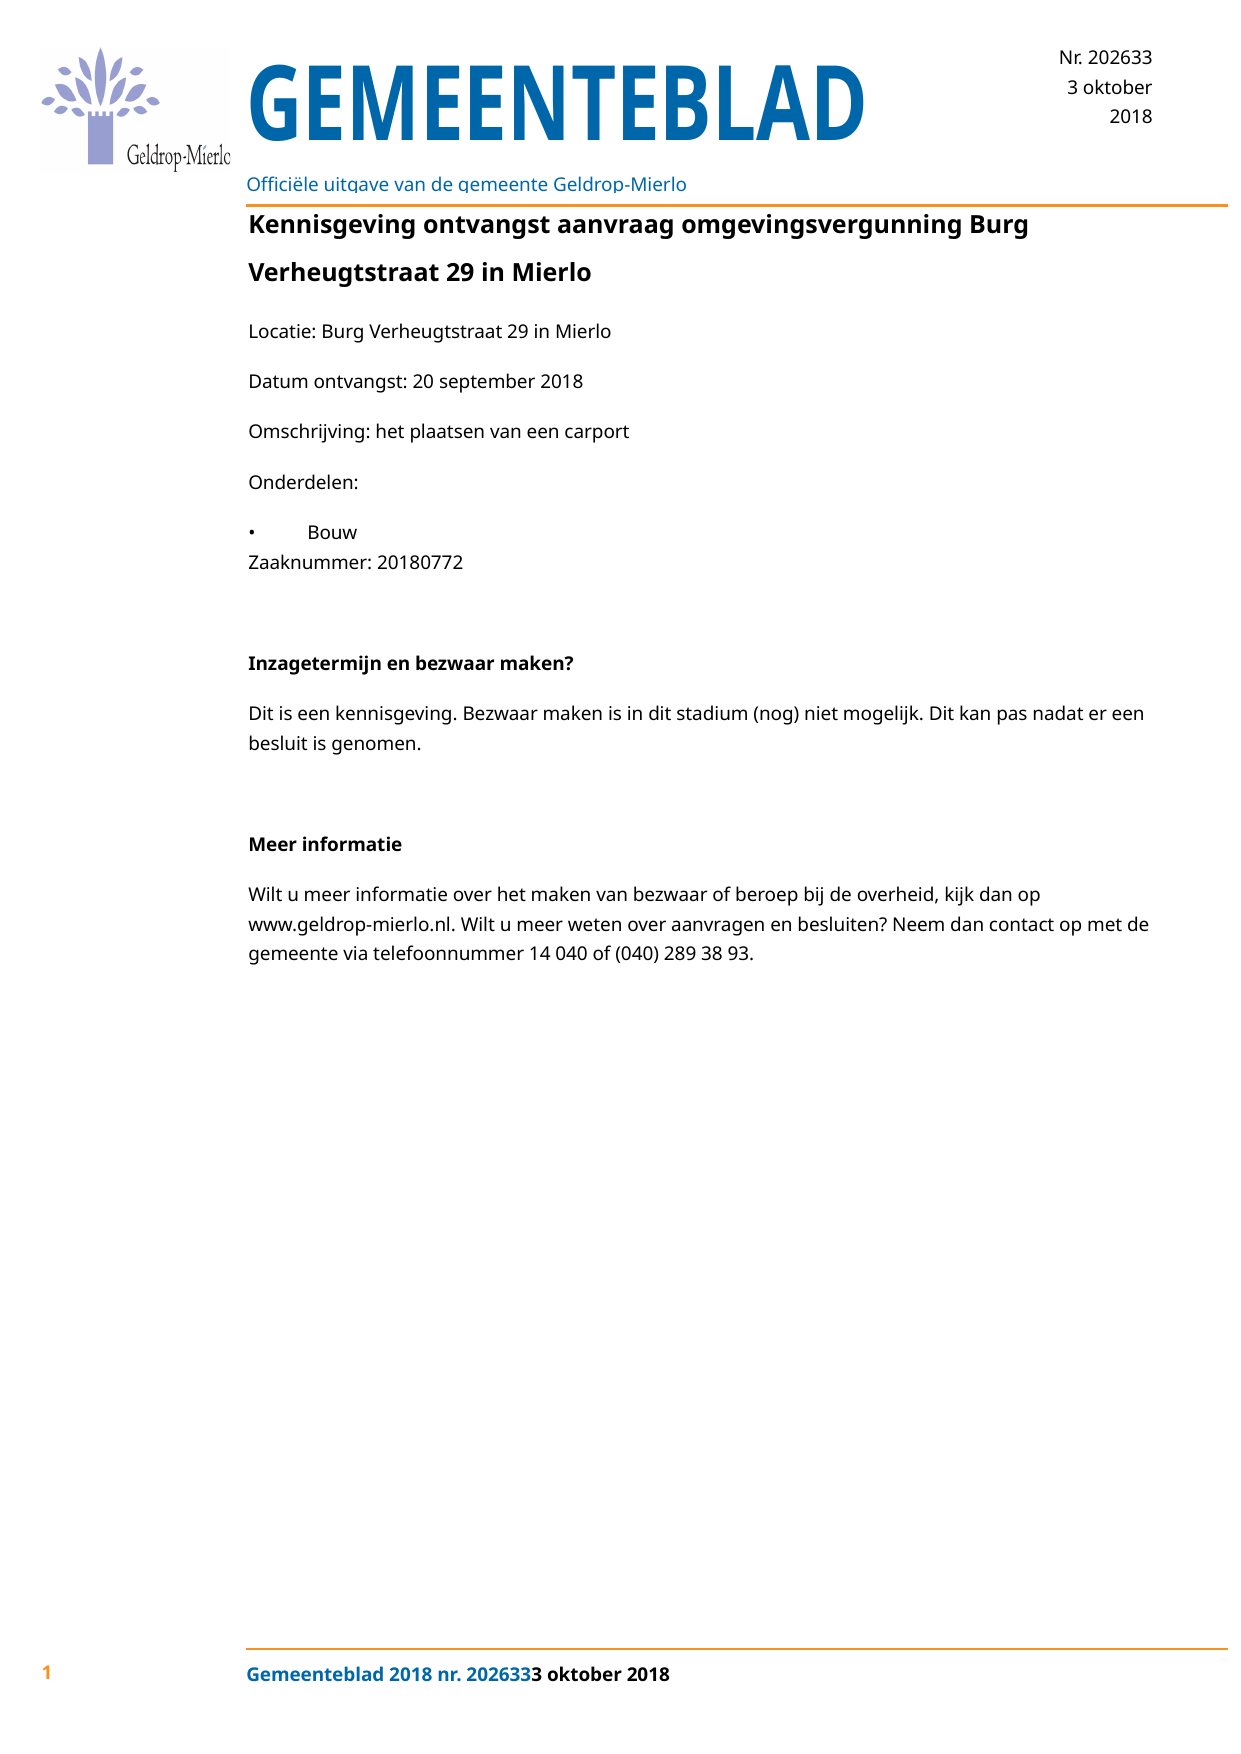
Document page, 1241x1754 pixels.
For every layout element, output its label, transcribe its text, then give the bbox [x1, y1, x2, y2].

text Locatie: Burg Verheugtstraat 29 in Mierlo [248, 318, 1152, 344]
text Inzagetermijn en bezwaar maken? [248, 650, 1152, 676]
text Datum ontvangst: 20 september 2018 [248, 368, 1152, 394]
text Onderdelen: [248, 469, 1152, 495]
text Omschrijving: het plaatsen van een carport [248, 419, 1152, 444]
text Wilt u meer informatie over het maken van bezwaar of beroep bij de overheid, kijk dan op www.geldrop-mierlo.nl. Wilt u meer weten over aanvragen en besluiten? Neem dan contact op met de gemeente via telefoonnummer 14 040 of (040) 289 38 93. [248, 881, 1152, 966]
list Bouw [248, 519, 1152, 545]
text Meer informatie [248, 831, 1152, 857]
picture [41, 47, 231, 172]
text Kennisgeving ontvangst aanvraag omgevingsvergunning Burg Verheugtstraat 29 in Mierlo [248, 207, 1152, 288]
text Dit is een kennisgeving. Bezwaar maken is in dit stadium (nog) niet mogelijk. Dit kan pas nadat er een besluit is genomen. [248, 700, 1152, 756]
text Zaaknummer: 20180772 [248, 549, 1152, 575]
